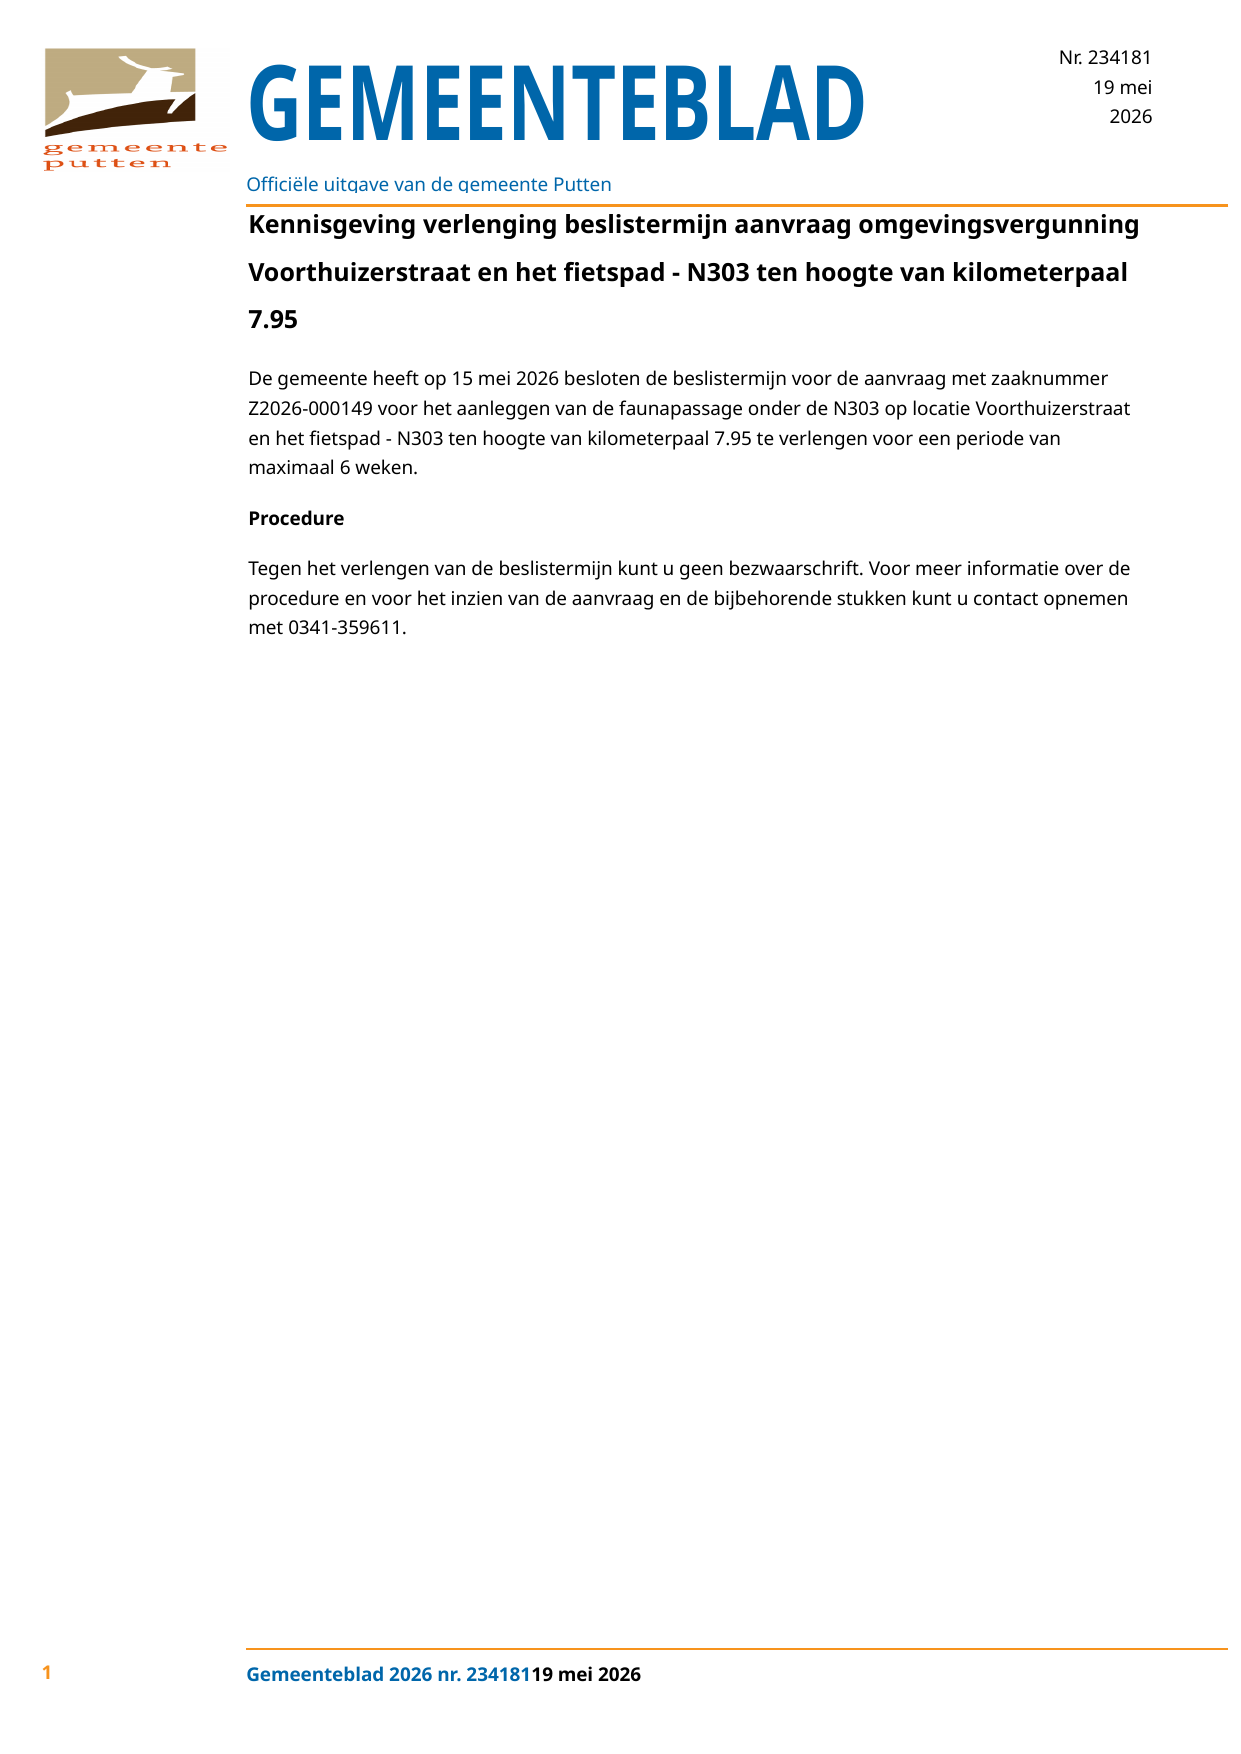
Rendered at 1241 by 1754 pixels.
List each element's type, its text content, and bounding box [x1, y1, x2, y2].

text Tegen het verlengen van de beslistermijn kunt u geen bezwaarschrift. Voor meer informatie over de procedure en voor het inzien van de aanvraag en de bijbehorende stukken kunt u contact opnemen met 0341-359611. [248, 555, 1152, 640]
text Kennisgeving verlenging beslistermijn aanvraag omgevingsvergunning Voorthuizerstraat en het fietspad - N303 ten hoogte van kilometerpaal 7.95 [248, 207, 1152, 336]
text Procedure [248, 505, 1152, 530]
picture [41, 47, 231, 172]
text De gemeente heeft op 15 mei 2026 besloten de beslistermijn voor de aanvraag met zaaknummer Z2026-000149 voor het aanleggen van de faunapassage onder de N303 op locatie Voorthuizerstraat en het fietspad - N303 ten hoogte van kilometerpaal 7.95 te verlengen voor een periode van maximaal 6 weken. [248, 366, 1152, 480]
